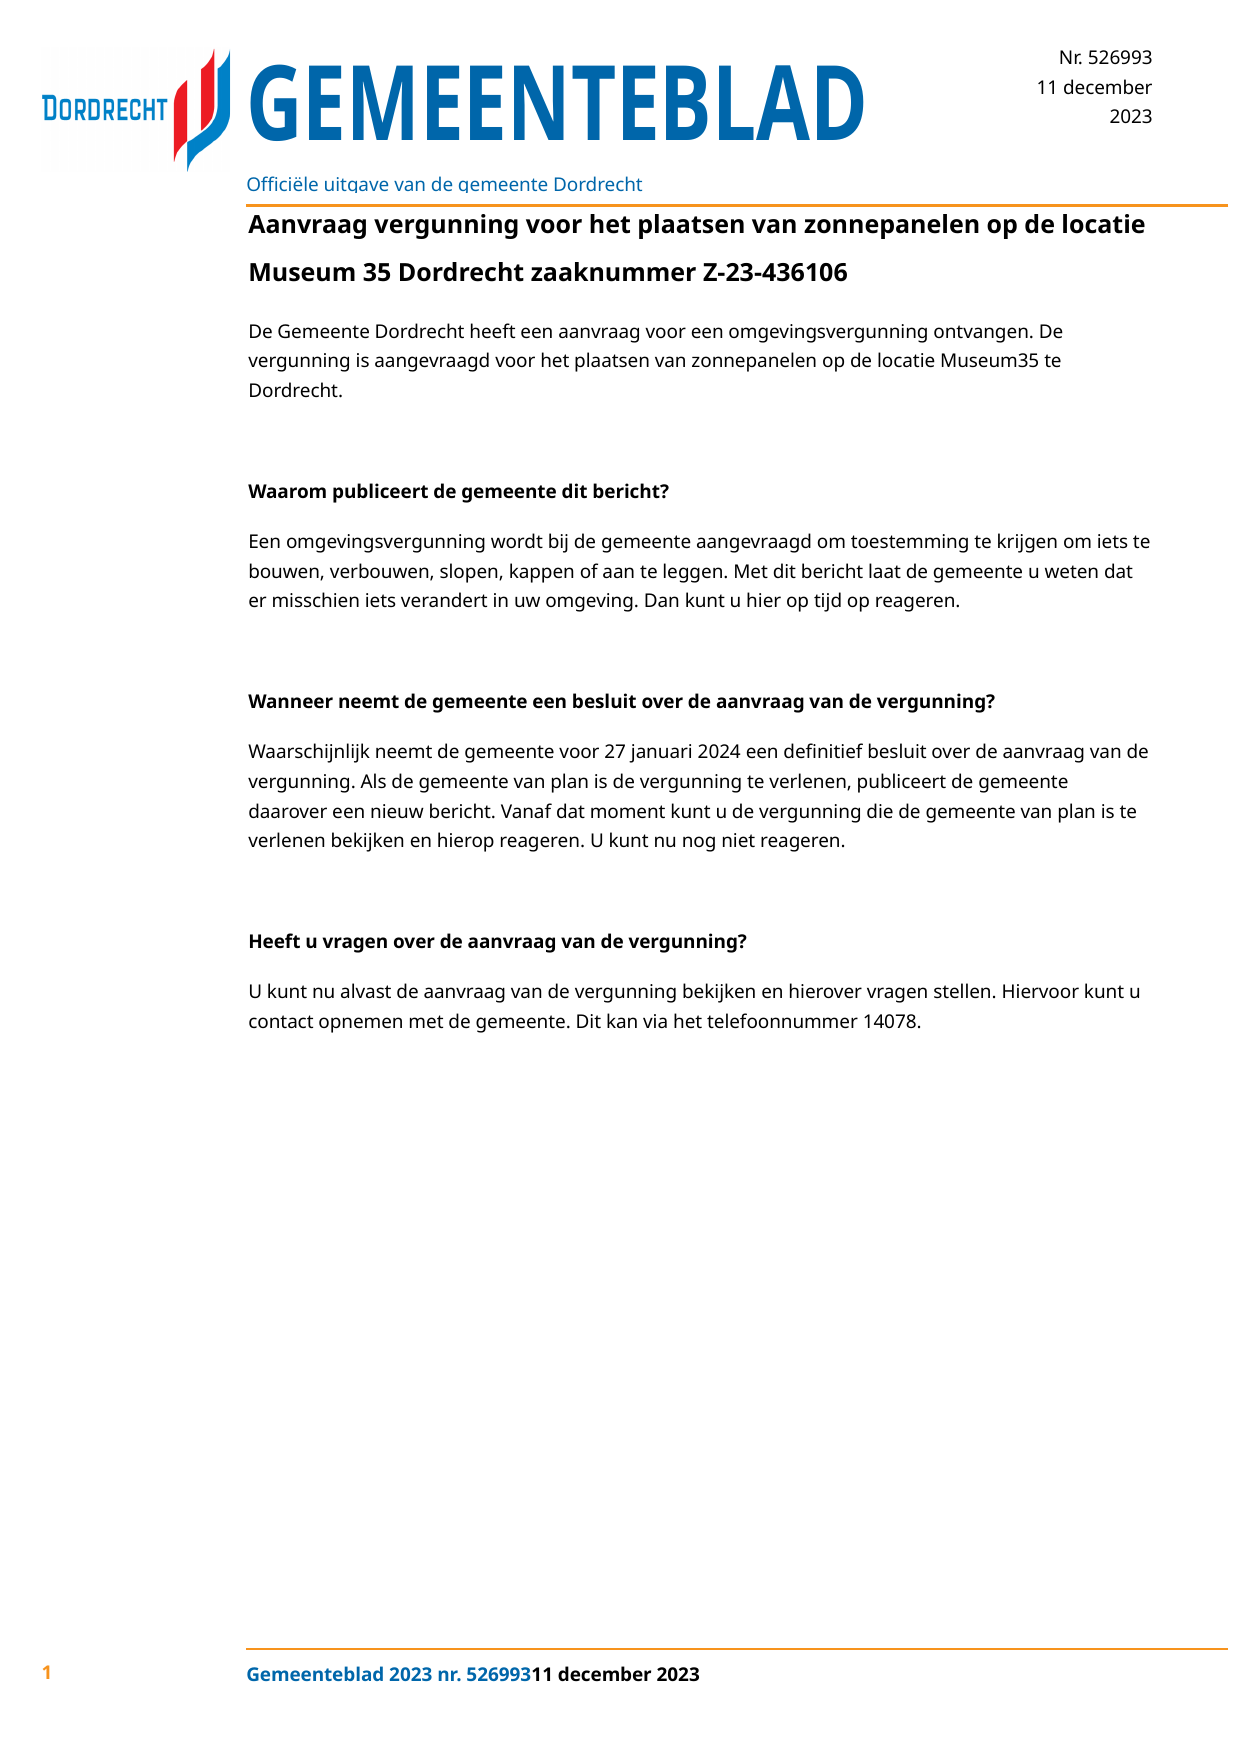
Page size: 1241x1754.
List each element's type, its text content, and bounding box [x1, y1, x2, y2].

text Aanvraag vergunning voor het plaatsen van zonnepanelen op de locatie Museum 35 Dordrecht zaaknummer Z-23-436106 [248, 207, 1152, 288]
text De Gemeente Dordrecht heeft een aanvraag voor een omgevingsvergunning ontvangen. De vergunning is aangevraagd voor het plaatsen van zonnepanelen op de locatie Museum35 te Dordrecht. [248, 318, 1152, 403]
picture [41, 47, 231, 172]
text U kunt nu alvast de aanvraag van de vergunning bekijken en hierover vragen stellen. Hiervoor kunt u contact opnemen met de gemeente. Dit kan via het telefoonnummer 14078. [248, 979, 1152, 1034]
text Een omgevingsvergunning wordt bij de gemeente aangevraagd om toestemming te krijgen om iets te bouwen, verbouwen, slopen, kappen of aan te leggen. Met dit bericht laat de gemeente u weten dat er misschien iets verandert in uw omgeving. Dan kunt u hier op tijd op reageren. [248, 528, 1152, 613]
text Heeft u vragen over de aanvraag van de vergunning? [248, 928, 1152, 954]
text Waarom publiceert de gemeente dit bericht? [248, 478, 1152, 504]
text Wanneer neemt de gemeente een besluit over de aanvraag van de vergunning? [248, 688, 1152, 714]
text Waarschijnlijk neemt de gemeente voor 27 januari 2024 een definitief besluit over de aanvraag van de vergunning. Als de gemeente van plan is de vergunning te verlenen, publiceert de gemeente daarover een nieuw bericht. Vanaf dat moment kunt u de vergunning die de gemeente van plan is te verlenen bekijken en hierop reageren. U kunt nu nog niet reageren. [248, 739, 1152, 853]
